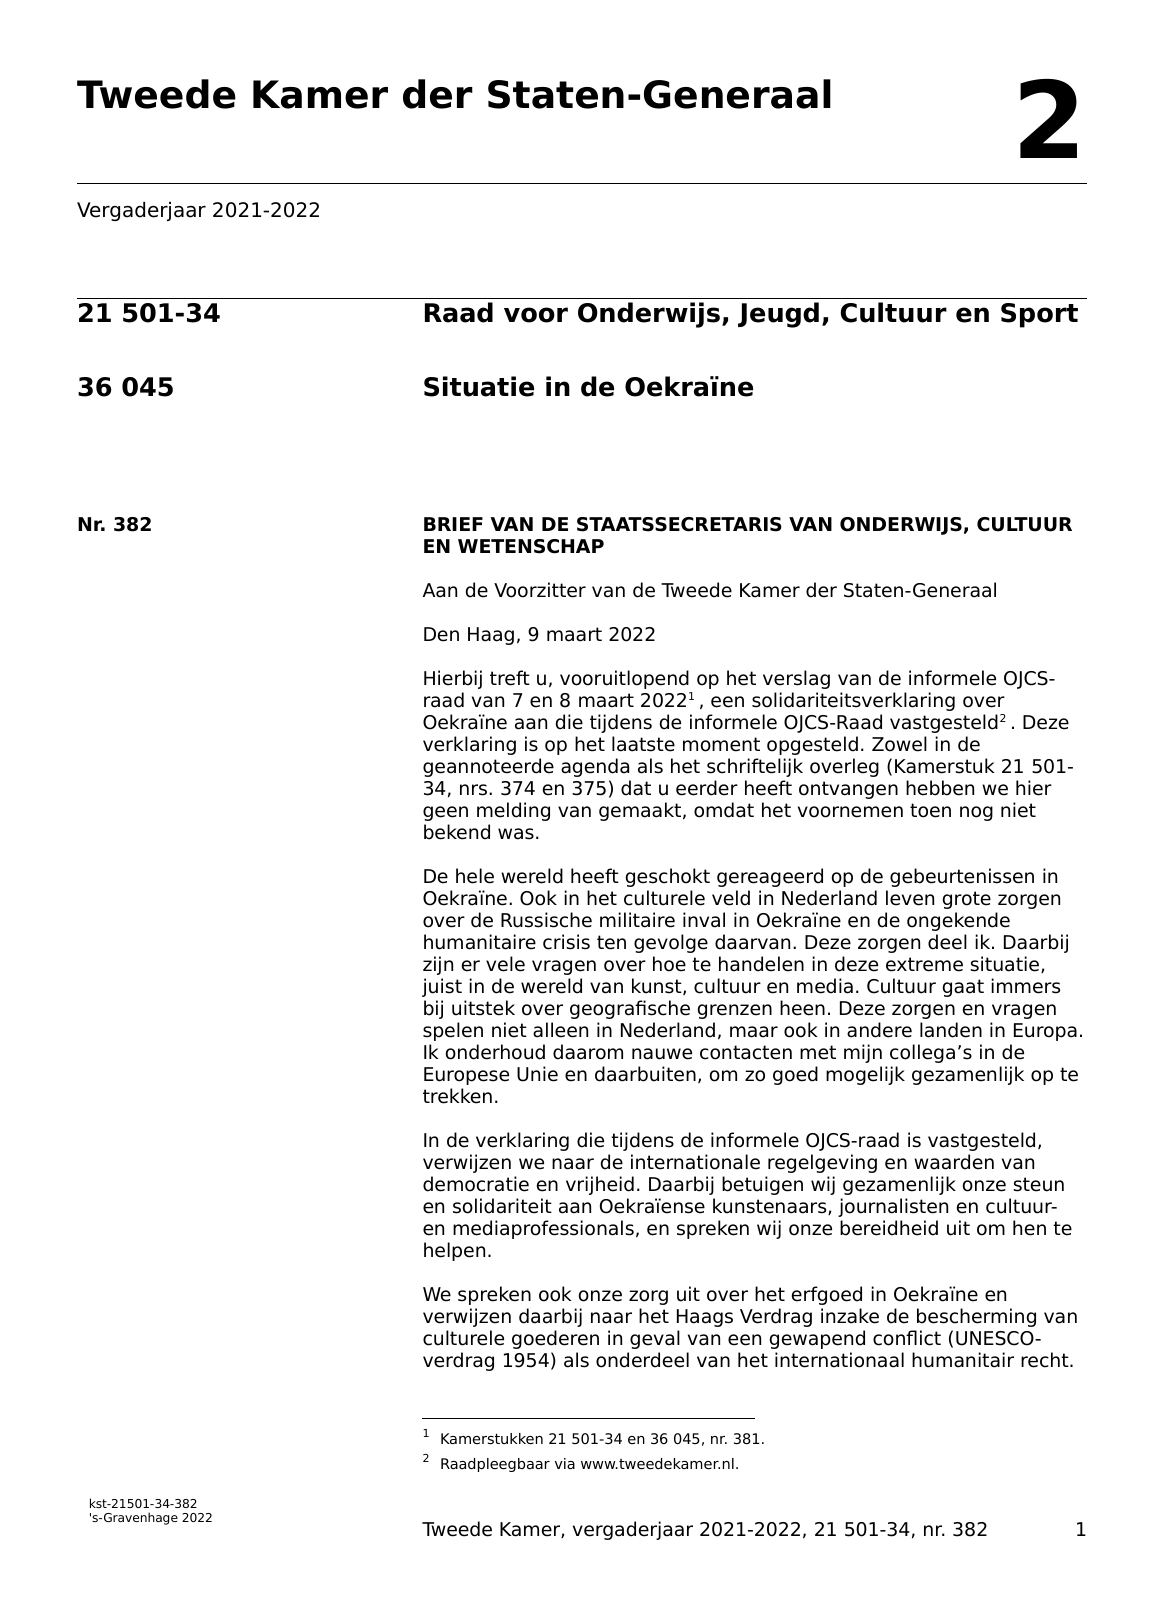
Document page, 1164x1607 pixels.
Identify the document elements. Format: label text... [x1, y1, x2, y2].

subtitle Nr. 382 BRIEF VAN DE STAATSSECRETARIS VAN ONDERWIJS, CULTUUR EN WETENSCHAP [77, 514, 1087, 558]
text Den Haag, 9 maart 2022 [422, 624, 1087, 646]
table_header Tweede Kamer der Staten-Generaal [77, 59, 886, 183]
subtitle 21 501-34 Raad voor Onderwijs, Jeugd, Cultuur en Sport [77, 299, 1087, 329]
subtitle 36 045 Situatie in de Oekraïne [77, 373, 1087, 403]
text 's-Gravenhage 2022 [88, 1511, 323, 1525]
text In de verklaring die tijdens de informele OJCS-raad is vastgesteld, verwijzen we naar de internationale regelgeving en waarden van democratie en vrijheid. Daarbij betuigen wij gezamenlijk onze steun en solidariteit aan Oekraïense kunstenaars, journalisten en cultuur- en mediaprofessionals, en spreken wij onze bereidheid uit om hen te helpen. [422, 1130, 1087, 1262]
text Hierbij treft u, vooruitlopend op het verslag van de informele OJCS-raad van 7 en 8 maart 2022, een solidariteitsverklaring over Oekraïne aan die tijdens de informele OJCS-Raad vastgesteld. Deze verklaring is op het laatste moment opgesteld. Zowel in de geannoteerde agenda als het schriftelijk overleg (Kamerstuk 21 501-34, nrs. 374 en 375) dat u eerder heeft ontvangen hebben we hier geen melding van gemaakt, omdat het voornemen toen nog niet bekend was. [422, 668, 1087, 844]
table_cell Vergaderjaar 2021-2022 [77, 184, 1087, 298]
text De hele wereld heeft geschokt gereageerd op de gebeurtenissen in Oekraïne. Ook in het culturele veld in Nederland leven grote zorgen over de Russische militaire inval in Oekraïne en de ongekende humanitaire crisis ten gevolge daarvan. Deze zorgen deel ik. Daarbij zijn er vele vragen over hoe te handelen in deze extreme situatie, juist in de wereld van kunst, cultuur en media. Cultuur gaat immers bij uitstek over geografische grenzen heen. Deze zorgen en vragen spelen niet alleen in Nederland, maar ook in andere landen in Europa. Ik onderhoud daarom nauwe contacten met mijn collega’s in de Europese Unie en daarbuiten, om zo goed mogelijk gezamenlijk op te trekken. [422, 866, 1087, 1108]
text Kamerstukken 21 501-34 en 36 045, nr. 381. [422, 1427, 1087, 1449]
text Aan de Voorzitter van de Tweede Kamer der Staten-Generaal [422, 580, 1087, 602]
table_header 2 [886, 59, 1087, 183]
text Raadpleegbaar via www.tweedekamer.nl. [422, 1452, 1087, 1474]
text kst-21501-34-382 [88, 1497, 323, 1511]
text We spreken ook onze zorg uit over het erfgoed in Oekraïne en verwijzen daarbij naar het Haags Verdrag inzake de bescherming van culturele goederen in geval van een gewapend conflict (UNESCO-verdrag 1954) als onderdeel van het internationaal humanitair recht. [422, 1284, 1087, 1372]
